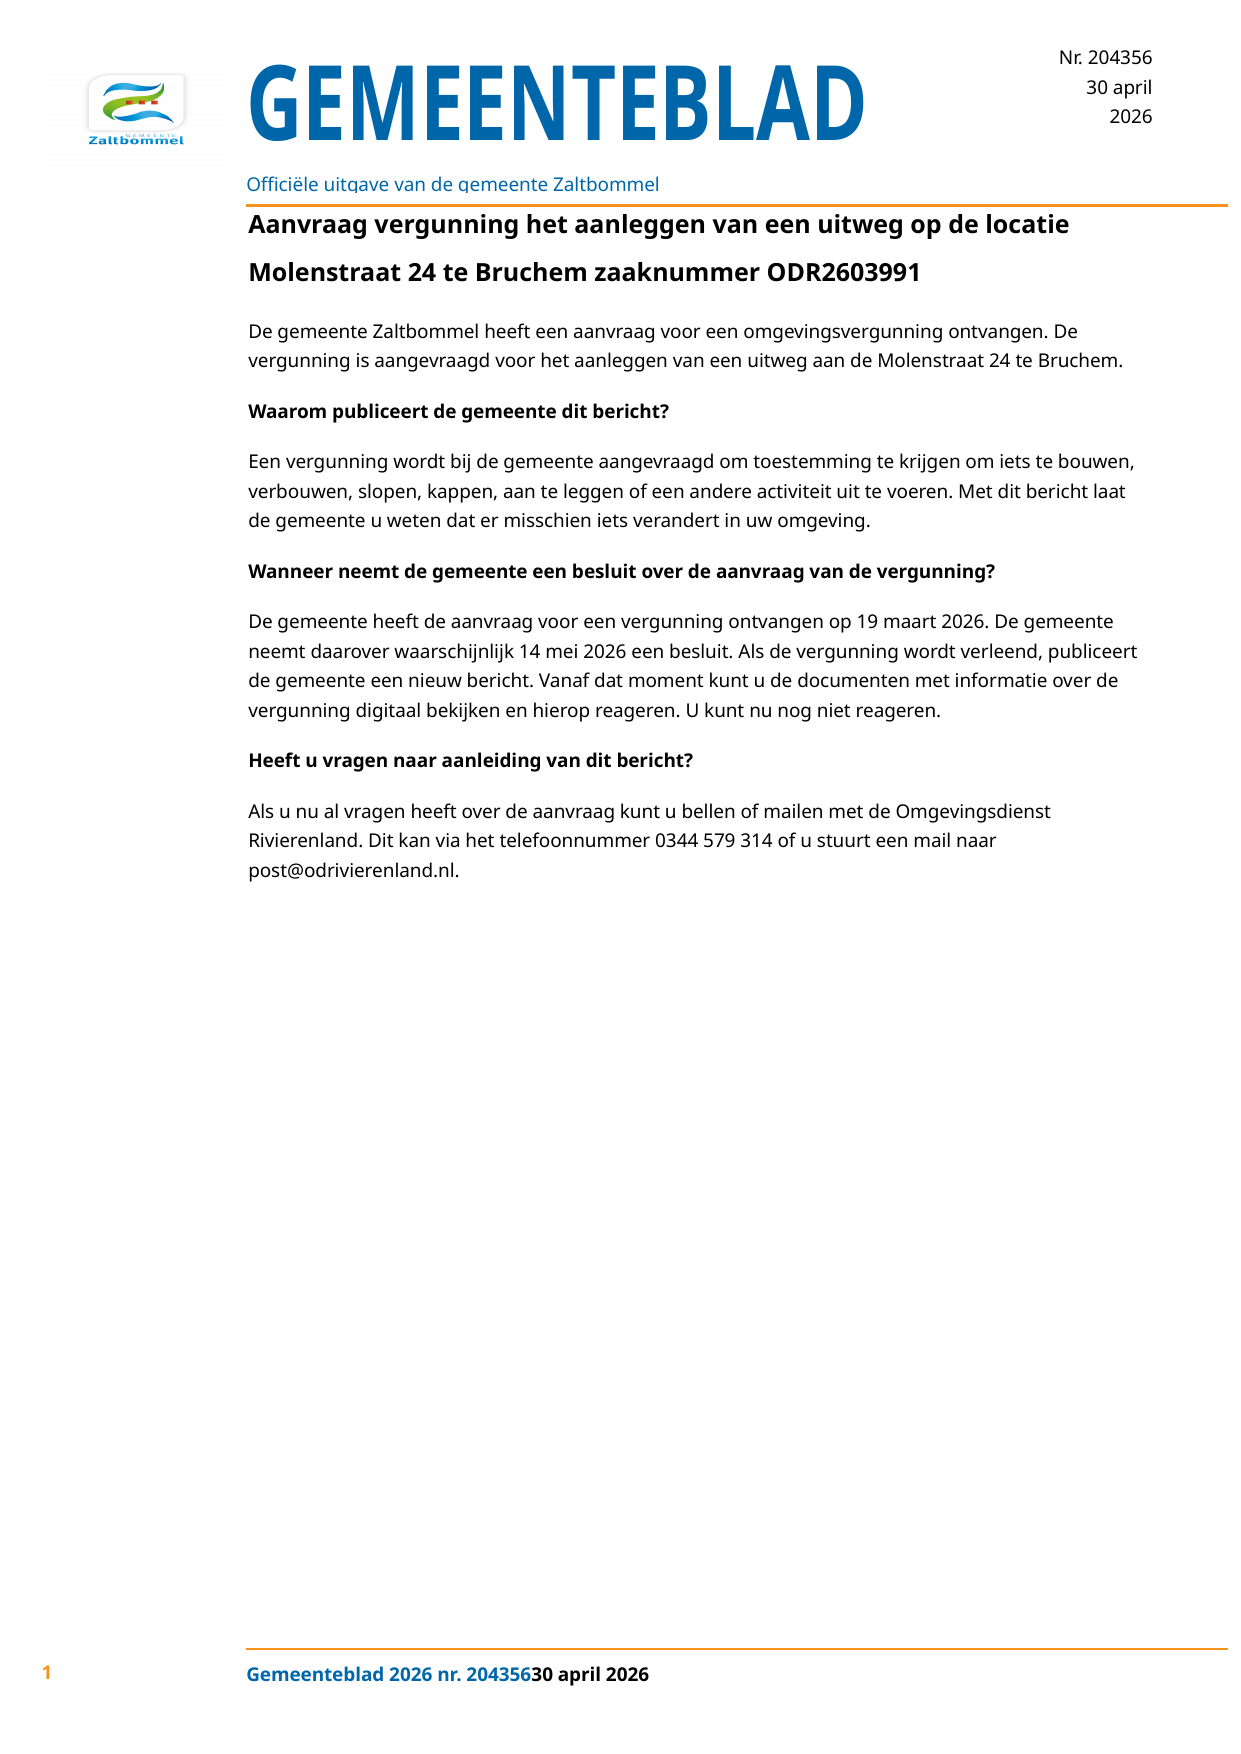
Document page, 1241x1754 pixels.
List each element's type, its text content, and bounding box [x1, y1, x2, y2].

picture [41, 47, 231, 172]
text Aanvraag vergunning het aanleggen van een uitweg op de locatie Molenstraat 24 te Bruchem zaaknummer ODR2603991 [248, 207, 1152, 288]
text Waarom publiceert de gemeente dit bericht? [248, 398, 1152, 424]
text De gemeente Zaltbommel heeft een aanvraag voor een omgevingsvergunning ontvangen. De vergunning is aangevraagd voor het aanleggen van een uitweg aan de Molenstraat 24 te Bruchem. [248, 318, 1152, 373]
text Heeft u vragen naar aanleiding van dit bericht? [248, 747, 1152, 773]
text Wanneer neemt de gemeente een besluit over de aanvraag van de vergunning? [248, 558, 1152, 584]
text Een vergunning wordt bij de gemeente aangevraagd om toestemming te krijgen om iets te bouwen, verbouwen, slopen, kappen, aan te leggen of een andere activiteit uit te voeren. Met dit bericht laat de gemeente u weten dat er misschien iets verandert in uw omgeving. [248, 448, 1152, 533]
text De gemeente heeft de aanvraag voor een vergunning ontvangen op 19 maart 2026. De gemeente neemt daarover waarschijnlijk 14 mei 2026 een besluit. Als de vergunning wordt verleend, publiceert de gemeente een nieuw bericht. Vanaf dat moment kunt u de documenten met informatie over de vergunning digitaal bekijken en hierop reageren. U kunt nu nog niet reageren. [248, 608, 1152, 723]
text Als u nu al vragen heeft over de aanvraag kunt u bellen of mailen met de Omgevingsdienst Rivierenland. Dit kan via het telefoonnummer 0344 579 314 of u stuurt een mail naar post@odrivierenland.nl. [248, 798, 1152, 883]
